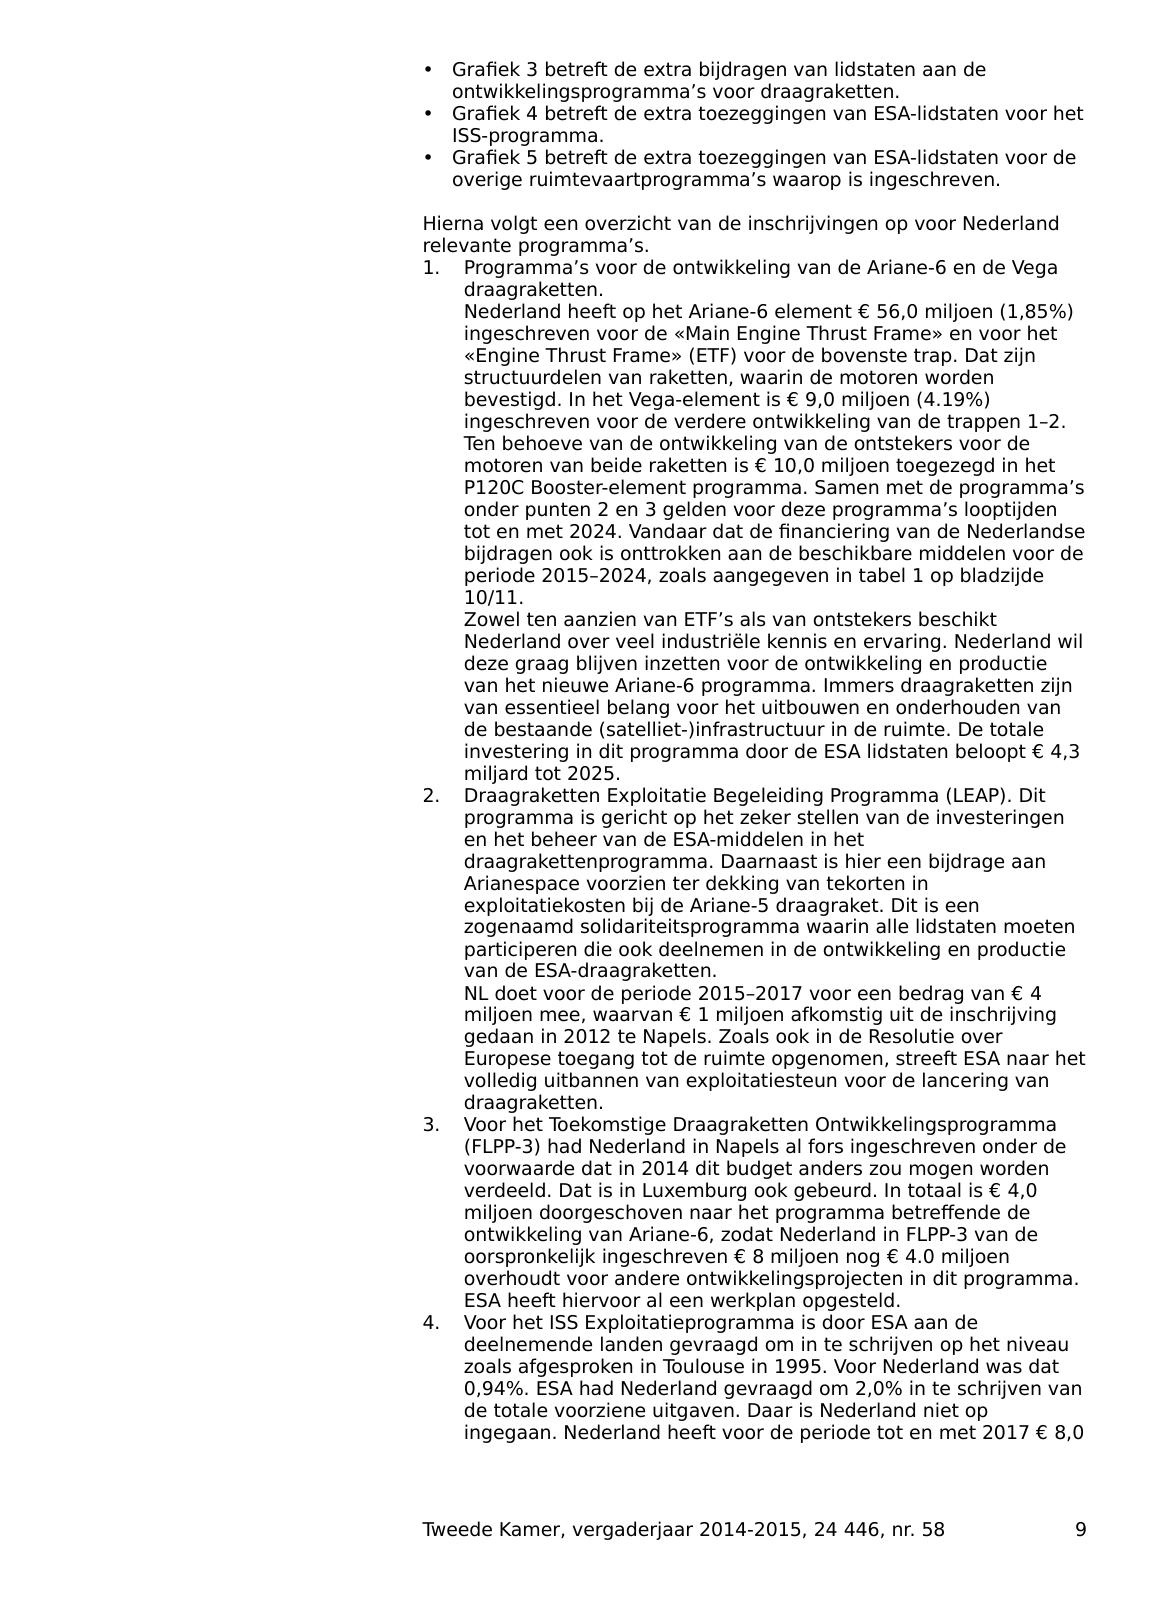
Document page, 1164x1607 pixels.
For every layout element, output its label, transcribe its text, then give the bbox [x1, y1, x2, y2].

text 4. Voor het ISS Exploitatieprogramma is door ESA aan de deelnemende landen gevraagd om in te schrijven op het niveau zoals afgesproken in Toulouse in 1995. Voor Nederland was dat 0,94%. ESA had Nederland gevraagd om 2,0% in te schrijven van de totale voorziene uitgaven. Daar is Nederland niet op ingegaan. Nederland heeft voor de periode tot en met 2017 € 8,0 [422, 1312, 1087, 1444]
text 1. Programma’s voor de ontwikkeling van de Ariane-6 en de Vega draagraketten. [422, 257, 1087, 301]
text • Grafiek 3 betreft de extra bijdragen van lidstaten aan de ontwikkelingsprogramma’s voor draagraketten. [422, 59, 1087, 103]
text 3. Voor het Toekomstige Draagraketten Ontwikkelingsprogramma (FLPP-3) had Nederland in Napels al fors ingeschreven onder de voorwaarde dat in 2014 dit budget anders zou mogen worden verdeeld. Dat is in Luxemburg ook gebeurd. In totaal is € 4,0 miljoen doorgeschoven naar het programma betreffende de ontwikkeling van Ariane-6, zodat Nederland in FLPP-3 van de oorspronkelijk ingeschreven € 8 miljoen nog € 4.0 miljoen overhoudt voor andere ontwikkelingsprojecten in dit programma. ESA heeft hiervoor al een werkplan opgesteld. [422, 1114, 1087, 1312]
text Nederland heeft op het Ariane-6 element € 56,0 miljoen (1,85%) ingeschreven voor de «Main Engine Thrust Frame» en voor het «Engine Thrust Frame» (ETF) voor de bovenste trap. Dat zijn structuurdelen van raketten, waarin de motoren worden bevestigd. In het Vega-element is € 9,0 miljoen (4.19%) ingeschreven voor de verdere ontwikkeling van de trappen 1–2. Ten behoeve van de ontwikkeling van de ontstekers voor de motoren van beide raketten is € 10,0 miljoen toegezegd in het P120C Booster-element programma. Samen met de programma’s onder punten 2 en 3 gelden voor deze programma’s looptijden tot en met 2024. Vandaar dat de financiering van de Nederlandse bijdragen ook is onttrokken aan de beschikbare middelen voor de periode 2015–2024, zoals aangegeven in tabel 1 op bladzijde 10/11. [464, 301, 1087, 609]
text Zowel ten aanzien van ETF’s als van ontstekers beschikt Nederland over veel industriële kennis en ervaring. Nederland wil deze graag blijven inzetten voor de ontwikkeling en productie van het nieuwe Ariane-6 programma. Immers draagraketten zijn van essentieel belang voor het uitbouwen en onderhouden van de bestaande (satelliet-)infrastructuur in de ruimte. De totale investering in dit programma door de ESA lidstaten beloopt € 4,3 miljard tot 2025. [464, 609, 1087, 784]
text • Grafiek 5 betreft de extra toezeggingen van ESA-lidstaten voor de overige ruimtevaartprogramma’s waarop is ingeschreven. [422, 147, 1087, 191]
text NL doet voor de periode 2015–2017 voor een bedrag van € 4 miljoen mee, waarvan € 1 miljoen afkomstig uit de inschrijving gedaan in 2012 te Napels. Zoals ook in de Resolutie over Europese toegang tot de ruimte opgenomen, streeft ESA naar het volledig uitbannen van exploitatiesteun voor de lancering van draagraketten. [464, 982, 1087, 1114]
text Hierna volgt een overzicht van de inschrijvingen op voor Nederland relevante programma’s. [422, 213, 1087, 257]
text • Grafiek 4 betreft de extra toezeggingen van ESA-lidstaten voor het ISS-programma. [422, 103, 1087, 147]
text 2. Draagraketten Exploitatie Begeleiding Programma (LEAP). Dit programma is gericht op het zeker stellen van de investeringen en het beheer van de ESA-middelen in het draagrakettenprogramma. Daarnaast is hier een bijdrage aan Arianespace voorzien ter dekking van tekorten in exploitatiekosten bij de Ariane-5 draagraket. Dit is een zogenaamd solidariteitsprogramma waarin alle lidstaten moeten participeren die ook deelnemen in de ontwikkeling en productie van de ESA-draagraketten. [422, 784, 1087, 982]
